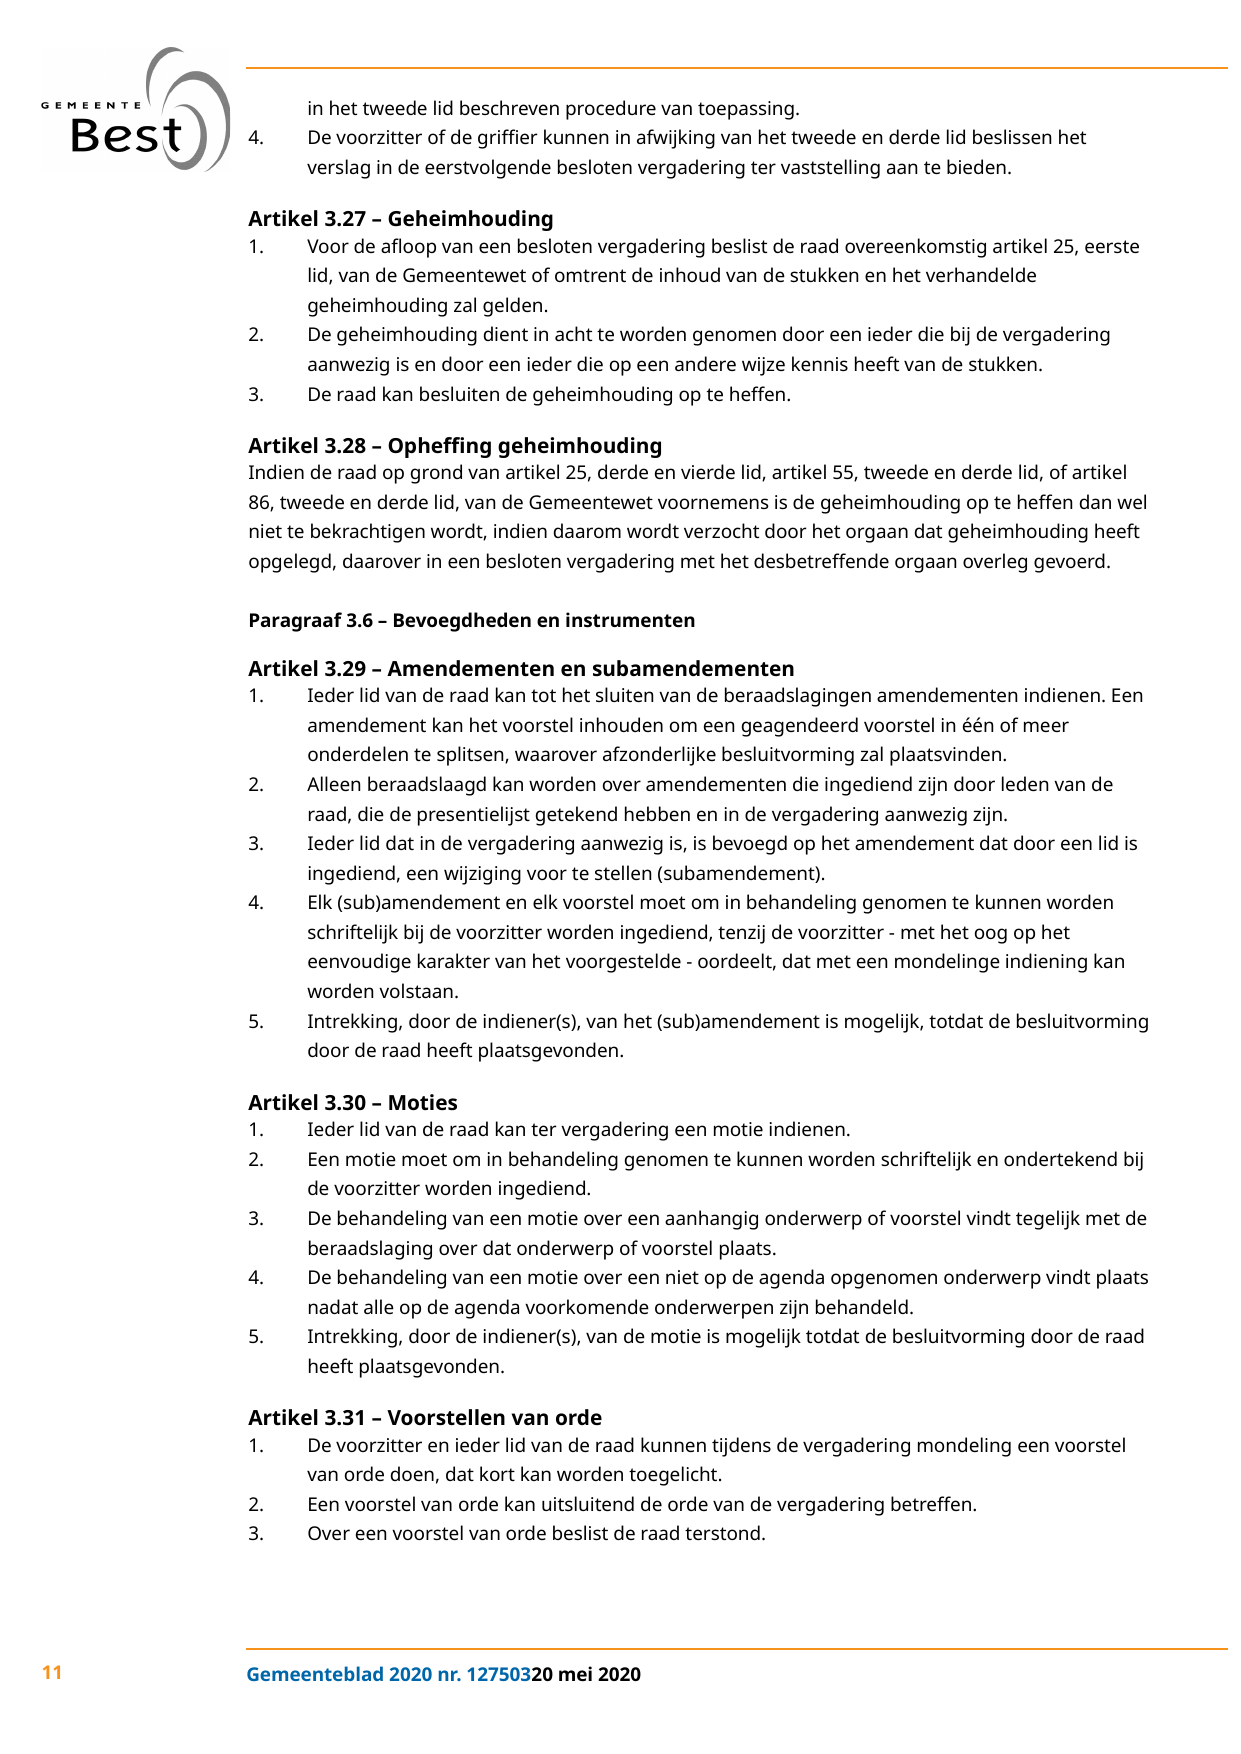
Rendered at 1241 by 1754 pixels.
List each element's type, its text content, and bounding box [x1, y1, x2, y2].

text Indien de raad op grond van artikel 25, derde en vierde lid, artikel 55, tweede en derde lid, of artikel 86, tweede en derde lid, van de Gemeentewet voornemens is de geheimhouding op te heffen dan wel niet te bekrachtigen wordt, indien daarom wordt verzocht door het orgaan dat geheimhouding heeft opgelegd, daarover in een besloten vergadering met het desbetreffende orgaan overleg gevoerd. [248, 459, 1152, 574]
list Elk (sub)amendement en elk voorstel moet om in behandeling genomen te kunnen worden schriftelijk bij de voorzitter worden ingediend, tenzij de voorzitter - met het oog op het eenvoudige karakter van het voorgestelde - oordeelt, dat met een mondelinge indiening kan worden volstaan. [248, 889, 1152, 1004]
picture [41, 47, 231, 172]
list De behandeling van een motie over een aanhangig onderwerp of voorstel vindt tegelijk met de beraadslaging over dat onderwerp of voorstel plaats. [248, 1205, 1152, 1260]
text Artikel 3.28 – Opheffing geheimhouding [248, 431, 1152, 459]
list in het tweede lid beschreven procedure van toepassing. [248, 95, 1152, 121]
text Artikel 3.27 – Geheimhouding [248, 204, 1152, 233]
list Intrekking, door de indiener(s), van het (sub)amendement is mogelijk, totdat de besluitvorming door de raad heeft plaatsgevonden. [248, 1008, 1152, 1063]
list Ieder lid dat in de vergadering aanwezig is, is bevoegd op het amendement dat door een lid is ingediend, een wijziging voor te stellen (subamendement). [248, 830, 1152, 886]
list Ieder lid van de raad kan ter vergadering een motie indienen. [248, 1116, 1152, 1142]
list De raad kan besluiten de geheimhouding op te heffen. [248, 381, 1152, 406]
list Ieder lid van de raad kan tot het sluiten van de beraadslagingen amendementen indienen. Een amendement kan het voorstel inhouden om een geagendeerd voorstel in één of meer onderdelen te splitsen, waarover afzonderlijke besluitvorming zal plaatsvinden. [248, 682, 1152, 767]
text Artikel 3.30 – Moties [248, 1088, 1152, 1116]
list De voorzitter of de griffier kunnen in afwijking van het tweede en derde lid beslissen het verslag in de eerstvolgende besloten vergadering ter vaststelling aan te bieden. [248, 124, 1152, 180]
text Artikel 3.31 – Voorstellen van orde [248, 1403, 1152, 1432]
list Een motie moet om in behandeling genomen te kunnen worden schriftelijk en ondertekend bij de voorzitter worden ingediend. [248, 1146, 1152, 1201]
list Alleen beraadslaagd kan worden over amendementen die ingediend zijn door leden van de raad, die de presentielijst getekend hebben en in de vergadering aanwezig zijn. [248, 771, 1152, 827]
list De behandeling van een motie over een niet op de agenda opgenomen onderwerp vindt plaats nadat alle op de agenda voorkomende onderwerpen zijn behandeld. [248, 1264, 1152, 1319]
list Intrekking, door de indiener(s), van de motie is mogelijk totdat de besluitvorming door de raad heeft plaatsgevonden. [248, 1323, 1152, 1379]
list De geheimhouding dient in acht te worden genomen door een ieder die bij de vergadering aanwezig is en door een ieder die op een andere wijze kennis heeft van de stukken. [248, 322, 1152, 377]
text Paragraaf 3.6 – Bevoegdheden en instrumenten [248, 607, 1152, 633]
list De voorzitter en ieder lid van de raad kunnen tijdens de vergadering mondeling een voorstel van orde doen, dat kort kan worden toegelicht. [248, 1432, 1152, 1487]
list Voor de afloop van een besloten vergadering beslist de raad overeenkomstig artikel 25, eerste lid, van de Gemeentewet of omtrent de inhoud van de stukken en het verhandelde geheimhouding zal gelden. [248, 233, 1152, 318]
list Over een voorstel van orde beslist de raad terstond. [248, 1521, 1152, 1546]
list Een voorstel van orde kan uitsluitend de orde van de vergadering betreffen. [248, 1491, 1152, 1517]
text Artikel 3.29 – Amendementen en subamendementen [248, 654, 1152, 682]
